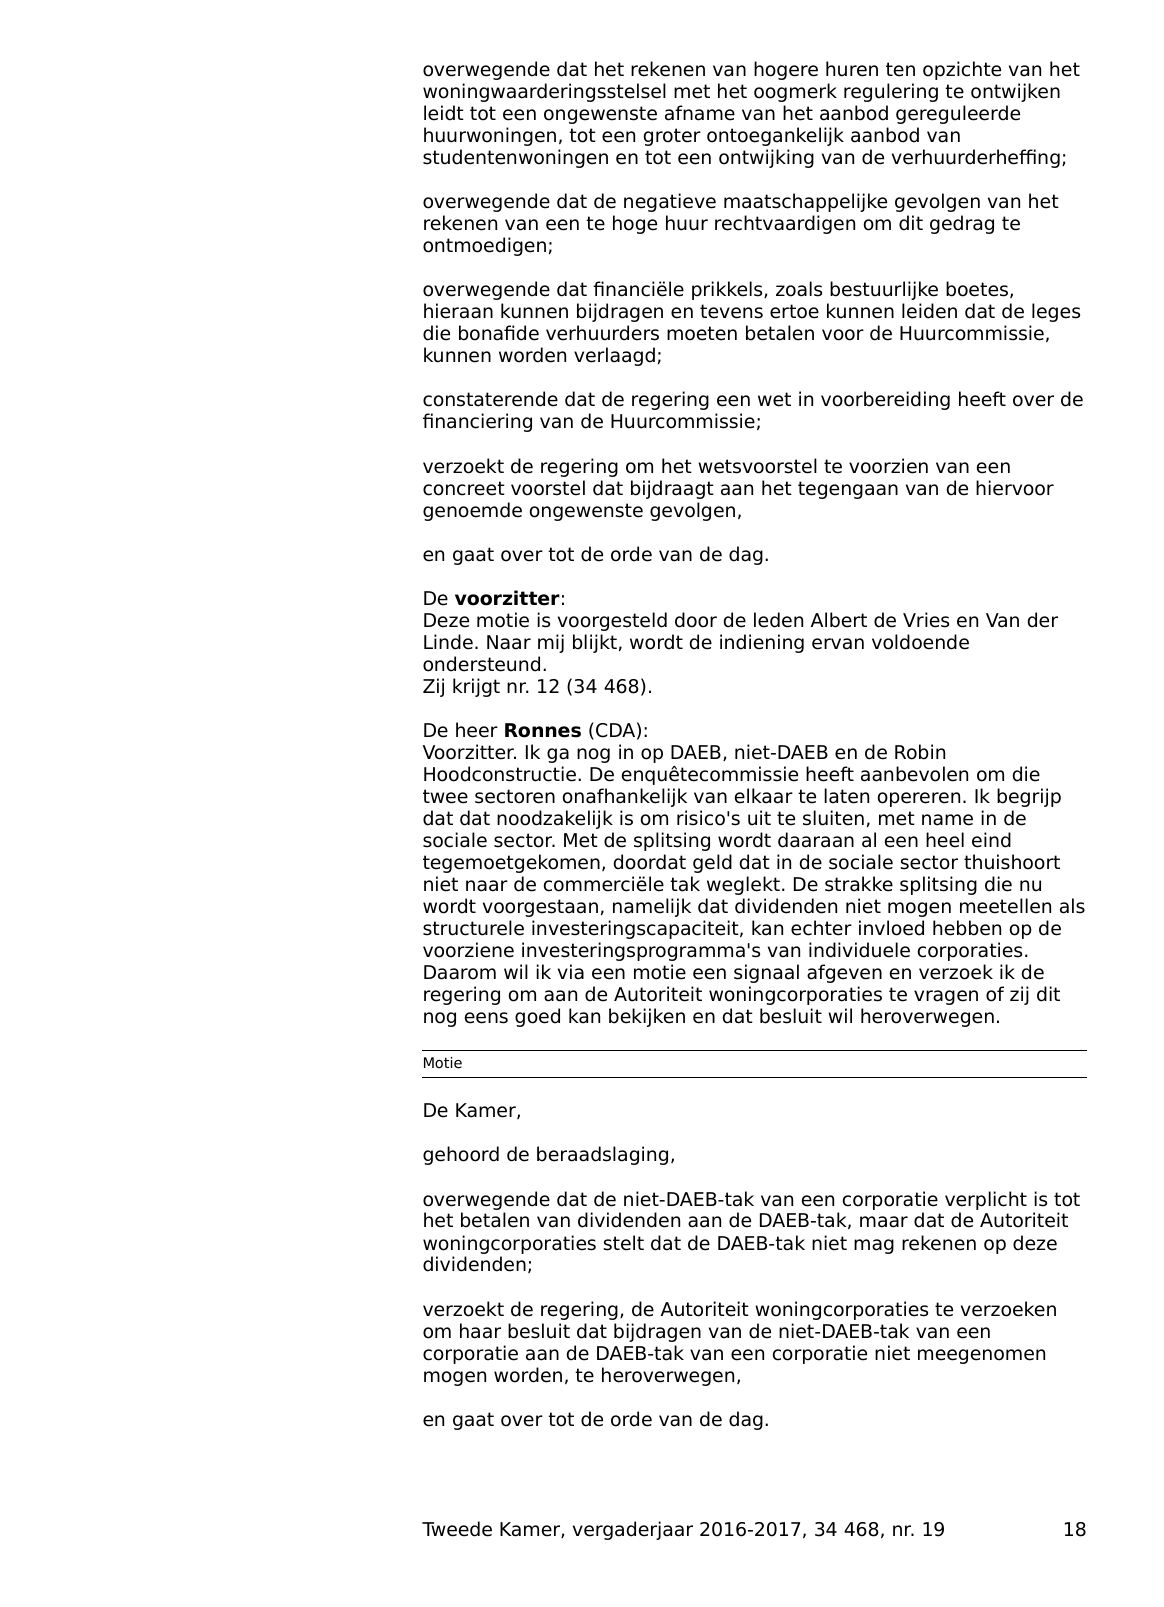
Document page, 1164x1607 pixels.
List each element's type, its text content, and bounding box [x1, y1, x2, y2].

text Zij krijgt nr. 12 (34 468). [422, 676, 1087, 698]
text De Kamer, [422, 1100, 1087, 1122]
text Voorzitter. Ik ga nog in op DAEB, niet-DAEB en de Robin Hoodconstructie. De enquêtecommissie heeft aanbevolen om die twee sectoren onafhankelijk van elkaar te laten opereren. Ik begrijp dat dat noodzakelijk is om risico's uit te sluiten, met name in de sociale sector. Met de splitsing wordt daaraan al een heel eind tegemoetgekomen, doordat geld dat in de sociale sector thuishoort niet naar de commerciële tak weglekt. De strakke splitsing die nu wordt voorgestaan, namelijk dat dividenden niet mogen meetellen als structurele investeringscapaciteit, kan echter invloed hebben op de voorziene investeringsprogramma's van individuele corporaties. Daarom wil ik via een motie een signaal afgeven en verzoek ik de regering om aan de Autoriteit woningcorporaties te vragen of zij dit nog eens goed kan bekijken en dat besluit wil heroverwegen. [422, 742, 1087, 1028]
text verzoekt de regering, de Autoriteit woningcorporaties te verzoeken om haar besluit dat bijdragen van de niet-DAEB-tak van een corporatie aan de DAEB-tak van een corporatie niet meegenomen mogen worden, te heroverwegen, [422, 1298, 1087, 1386]
text constaterende dat de regering een wet in voorbereiding heeft over de financiering van de Huurcommissie; [422, 389, 1087, 433]
text Deze motie is voorgesteld door de leden Albert de Vries en Van der Linde. Naar mij blijkt, wordt de indiening ervan voldoende ondersteund. [422, 610, 1087, 676]
text overwegende dat het rekenen van hogere huren ten opzichte van het woningwaarderingsstelsel met het oogmerk regulering te ontwijken leidt tot een ongewenste afname van het aanbod gereguleerde huurwoningen, tot een groter ontoegankelijk aanbod van studentenwoningen en tot een ontwijking van de verhuurderheffing; [422, 59, 1087, 169]
text overwegende dat financiële prikkels, zoals bestuurlijke boetes, hieraan kunnen bijdragen en tevens ertoe kunnen leiden dat de leges die bonafide verhuurders moeten betalen voor de Huurcommissie, kunnen worden verlaagd; [422, 279, 1087, 367]
text en gaat over tot de orde van de dag. [422, 544, 1087, 566]
table_header Motie [422, 1051, 1087, 1077]
text De voorzitter: [422, 588, 1087, 610]
text overwegende dat de negatieve maatschappelijke gevolgen van het rekenen van een te hoge huur rechtvaardigen om dit gedrag te ontmoedigen; [422, 191, 1087, 257]
text verzoekt de regering om het wetsvoorstel te voorzien van een concreet voorstel dat bijdraagt aan het tegengaan van de hiervoor genoemde ongewenste gevolgen, [422, 456, 1087, 521]
text en gaat over tot de orde van de dag. [422, 1409, 1087, 1431]
text overwegende dat de niet-DAEB-tak van een corporatie verplicht is tot het betalen van dividenden aan de DAEB-tak, maar dat de Autoriteit woningcorporaties stelt dat de DAEB-tak niet mag rekenen op deze dividenden; [422, 1188, 1087, 1276]
text gehoord de beraadslaging, [422, 1144, 1087, 1166]
text De heer Ronnes (CDA): [422, 720, 1087, 742]
